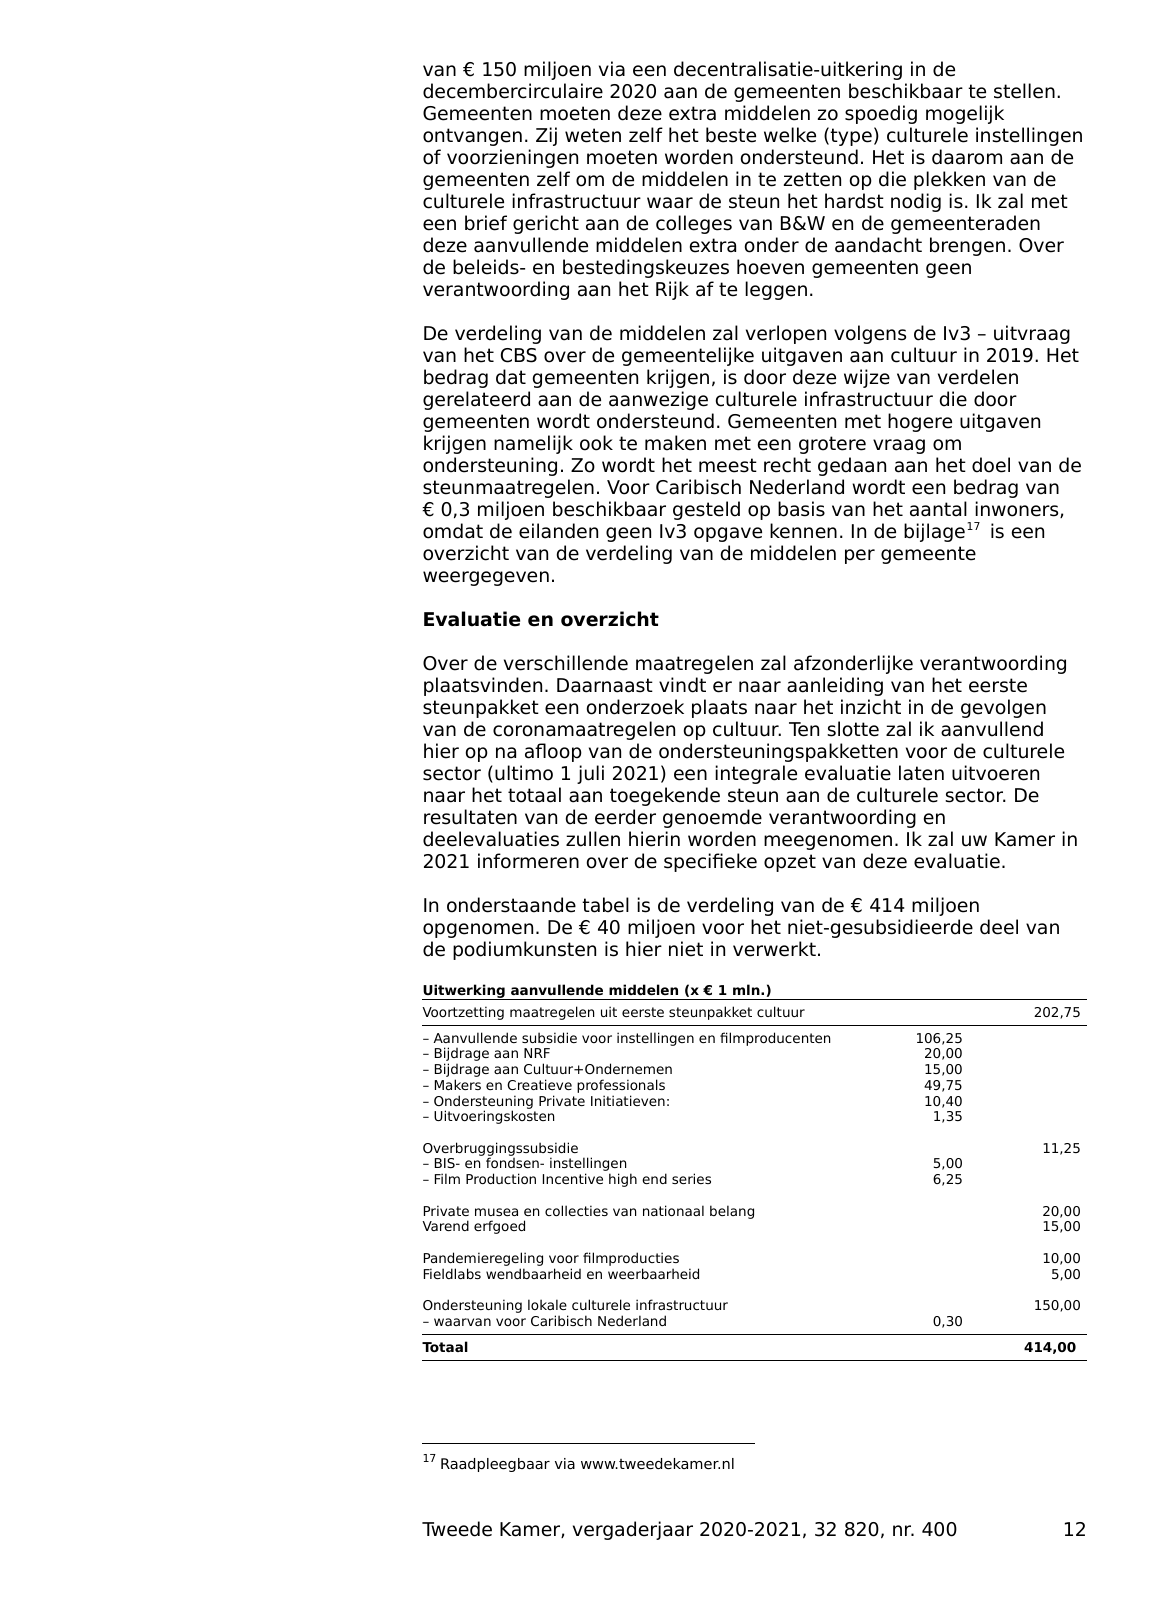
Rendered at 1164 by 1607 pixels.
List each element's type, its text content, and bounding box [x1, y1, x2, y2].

table_cell [969, 1156, 1087, 1172]
table_cell [969, 1094, 1087, 1109]
table_cell – Bijdrage aan Cultuur+Ondernemen [422, 1062, 850, 1078]
text Raadpleegbaar via www.tweedekamer.nl [422, 1452, 1087, 1474]
text van € 150 miljoen via een decentralisatie-uitkering in de decembercirculaire 2020 aan de gemeenten beschikbaar te stellen. Gemeenten moeten deze extra middelen zo spoedig mogelijk ontvangen. Zij weten zelf het beste welke (type) culturele instellingen of voorzieningen moeten worden ondersteund. Het is daarom aan de gemeenten zelf om de middelen in te zetten op die plekken van de culturele infrastructuur waar de steun het hardst nodig is. Ik zal met een brief gericht aan de colleges van B&W en de gemeenteraden deze aanvullende middelen extra onder de aandacht brengen. Over de beleids- en bestedingskeuzes hoeven gemeenten geen verantwoording aan het Rijk af te leggen. [422, 59, 1087, 301]
table_cell [969, 1046, 1087, 1062]
text Over de verschillende maatregelen zal afzonderlijke verantwoording plaatsvinden. Daarnaast vindt er naar aanleiding van het eerste steunpakket een onderzoek plaats naar het inzicht in de gevolgen van de coronamaatregelen op cultuur. Ten slotte zal ik aanvullend hier op na afloop van de ondersteuningspakketten voor de culturele sector (ultimo 1 juli 2021) een integrale evaluatie laten uitvoeren naar het totaal aan toegekende steun aan de culturele sector. De resultaten van de eerder genoemde verantwoording en deelevaluaties zullen hierin worden meegenomen. Ik zal uw Kamer in 2021 informeren over de specifieke opzet van deze evaluatie. [422, 653, 1087, 873]
table_cell Private musea en collecties van nationaal belang [422, 1204, 850, 1219]
table_cell Varend erfgoed [422, 1219, 850, 1235]
table_cell [969, 1109, 1087, 1125]
table_cell [969, 1125, 1087, 1141]
table_cell [969, 1235, 1087, 1251]
table_cell 15,00 [969, 1219, 1087, 1235]
table_cell – Film Production Incentive high end series [422, 1172, 850, 1188]
table_cell 6,25 [850, 1172, 968, 1188]
table_cell [969, 1078, 1087, 1093]
table_cell [850, 1251, 968, 1266]
table_cell – Bijdrage aan NRF [422, 1046, 850, 1062]
table_cell Totaal [422, 1335, 850, 1360]
table_cell [422, 1125, 850, 1141]
table_cell [969, 1282, 1087, 1298]
table_cell [969, 1026, 1087, 1046]
table_cell 49,75 [850, 1078, 968, 1093]
table_cell [969, 1062, 1087, 1078]
subtitle Evaluatie en overzicht [422, 609, 1087, 631]
table_cell – waarvan voor Caribisch Nederland [422, 1314, 850, 1334]
table_cell [969, 1172, 1087, 1188]
table_cell – Aanvullende subsidie voor instellingen en filmproducenten [422, 1026, 850, 1046]
table_cell Fieldlabs wendbaarheid en weerbaarheid [422, 1266, 850, 1282]
table_cell 5,00 [850, 1156, 968, 1172]
table_cell – Makers en Creatieve professionals [422, 1078, 850, 1093]
text De verdeling van de middelen zal verlopen volgens de Iv3 – uitvraag van het CBS over de gemeentelijke uitgaven aan cultuur in 2019. Het bedrag dat gemeenten krijgen, is door deze wijze van verdelen gerelateerd aan de aanwezige culturele infrastructuur die door gemeenten wordt ondersteund. Gemeenten met hogere uitgaven krijgen namelijk ook te maken met een grotere vraag om ondersteuning. Zo wordt het meest recht gedaan aan het doel van de steunmaatregelen. Voor Caribisch Nederland wordt een bedrag van € 0,3 miljoen beschikbaar gesteld op basis van het aantal inwoners, omdat de eilanden geen Iv3 opgave kennen. In de bijlage is een overzicht van de verdeling van de middelen per gemeente weergegeven. [422, 323, 1087, 587]
table_cell – Ondersteuning Private Initiatieven: [422, 1094, 850, 1109]
table_cell [969, 1314, 1087, 1334]
table_cell 1,35 [850, 1109, 968, 1125]
table_cell 0,30 [850, 1314, 968, 1334]
text In onderstaande tabel is de verdeling van de € 414 miljoen opgenomen. De € 40 miljoen voor het niet-gesubsidieerde deel van de podiumkunsten is hier niet in verwerkt. [422, 895, 1087, 961]
table_cell 15,00 [850, 1062, 968, 1078]
table_cell Overbruggingssubsidie [422, 1141, 850, 1156]
table_cell Pandemieregeling voor filmproducties [422, 1251, 850, 1266]
table_cell [850, 1266, 968, 1282]
table_cell [850, 1000, 968, 1025]
table_cell 10,40 [850, 1094, 968, 1109]
table_cell 150,00 [969, 1298, 1087, 1314]
table_cell 106,25 [850, 1026, 968, 1046]
table_cell 11,25 [969, 1141, 1087, 1156]
table_cell Voortzetting maatregelen uit eerste steunpakket cultuur [422, 1000, 850, 1025]
table_cell – BIS- en fondsen- instellingen [422, 1156, 850, 1172]
table_cell – Uitvoeringskosten [422, 1109, 850, 1125]
table_cell [850, 1188, 968, 1203]
table_cell 20,00 [969, 1204, 1087, 1219]
table_cell [422, 1282, 850, 1298]
table_cell [422, 1235, 850, 1251]
table_cell [850, 1335, 968, 1360]
table_cell [850, 1298, 968, 1314]
table_cell [969, 1188, 1087, 1203]
table_cell [850, 1219, 968, 1235]
table_cell [850, 1141, 968, 1156]
table_cell [850, 1125, 968, 1141]
table_cell 5,00 [969, 1266, 1087, 1282]
table_cell [422, 1188, 850, 1203]
table_cell 202,75 [969, 1000, 1087, 1025]
table_cell [850, 1204, 968, 1219]
table_cell [850, 1282, 968, 1298]
table_cell 414,00 [969, 1335, 1087, 1360]
table_header Uitwerking aanvullende middelen (x € 1 mln.) [422, 983, 1087, 999]
table_cell Ondersteuning lokale culturele infrastructuur [422, 1298, 850, 1314]
table_cell 20,00 [850, 1046, 968, 1062]
table_cell [850, 1235, 968, 1251]
table_cell 10,00 [969, 1251, 1087, 1266]
